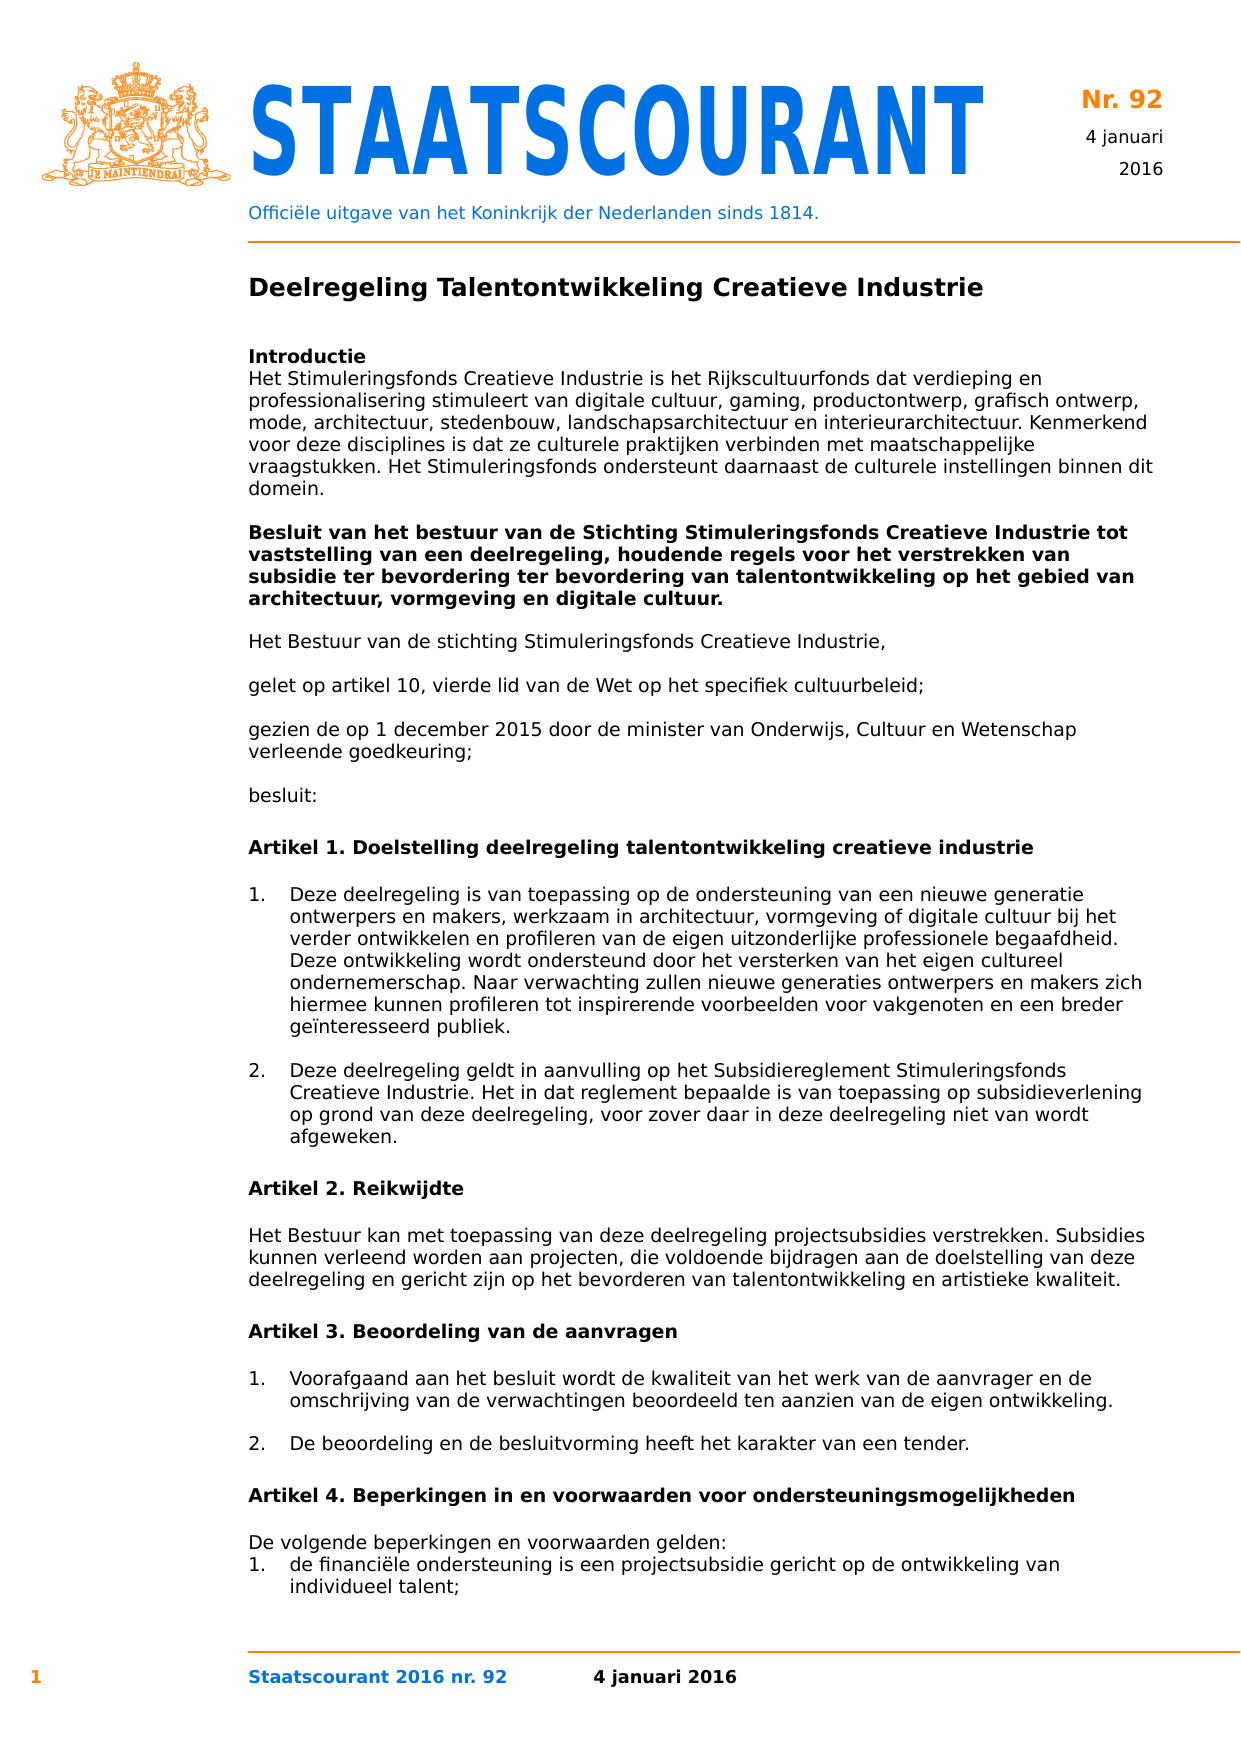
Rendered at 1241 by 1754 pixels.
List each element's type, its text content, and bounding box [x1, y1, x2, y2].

text besluit: [248, 785, 1163, 807]
text Het Bestuur van de stichting Stimuleringsfonds Creatieve Industrie, [248, 631, 1163, 653]
text Het Bestuur kan met toepassing van deze deelregeling projectsubsidies verstrekken. Subsidies kunnen verleend worden aan projecten, die voldoende bijdragen aan de doelstelling van deze deelregeling en gericht zijn op het bevorderen van talentontwikkeling en artistieke kwaliteit. [248, 1224, 1163, 1291]
text 1. de financiële ondersteuning is een projectsubsidie gericht op de ontwikkeling van individueel talent; [248, 1554, 1163, 1598]
subtitle Artikel 4. Beperkingen in en voorwaarden voor ondersteuningsmogelijkheden [248, 1485, 1163, 1507]
subtitle Artikel 1. Doelstelling deelregeling talentontwikkeling creatieve industrie [248, 837, 1163, 859]
picture [41, 62, 231, 186]
text 2. Deze deelregeling geldt in aanvulling op het Subsidiereglement Stimuleringsfonds Creatieve Industrie. Het in dat reglement bepaalde is van toepassing op subsidieverlening op grond van deze deelregeling, voor zover daar in deze deelregeling niet van wordt afgeweken. [248, 1060, 1163, 1148]
table_cell 2016 [998, 153, 1240, 203]
table_header [25, 62, 248, 241]
text 1. Voorafgaand aan het besluit wordt de kwaliteit van het werk van de aanvrager en de omschrijving van de verwachtingen beoordeeld ten aanzien van de eigen ontwikkeling. [248, 1367, 1163, 1411]
table_cell Officiële uitgave van het Koninkrijk der Nederlanden sinds 1814. [248, 203, 1240, 241]
table_header STAATSCOURANT [248, 62, 998, 203]
text 2. De beoordeling en de besluitvorming heeft het karakter van een tender. [248, 1433, 1163, 1455]
text 1. Deze deelregeling is van toepassing op de ondersteuning van een nieuwe generatie ontwerpers en makers, werkzaam in architectuur, vormgeving of digitale cultuur bij het verder ontwikkelen en profileren van de eigen uitzonderlijke professionele begaafdheid. Deze ontwikkeling wordt ondersteund door het versterken van het eigen cultureel ondernemerschap. Naar verwachting zullen nieuwe generaties ontwerpers en makers zich hiermee kunnen profileren tot inspirerende voorbeelden voor vakgenoten en een breder geïnteresseerd publiek. [248, 884, 1163, 1038]
text Introductie [248, 346, 1163, 368]
subtitle Artikel 2. Reikwijdte [248, 1178, 1163, 1199]
text gezien de op 1 december 2015 door de minister van Onderwijs, Cultuur en Wetenschap verleende goedkeuring; [248, 719, 1163, 763]
subtitle Deelregeling Talentontwikkeling Creatieve Industrie [248, 273, 1163, 302]
table_cell 4 januari [998, 121, 1240, 153]
table_header Nr. 92 [998, 62, 1240, 121]
text Het Stimuleringsfonds Creatieve Industrie is het Rijkscultuurfonds dat verdieping en professionalisering stimuleert van digitale cultuur, gaming, productontwerp, grafisch ontwerp, mode, architectuur, stedenbouw, landschapsarchitectuur en interieurarchitectuur. Kenmerkend voor deze disciplines is dat ze culturele praktijken verbinden met maatschappelijke vraagstukken. Het Stimuleringsfonds ondersteunt daarnaast de culturele instellingen binnen dit domein. [248, 368, 1163, 500]
text Besluit van het bestuur van de Stichting Stimuleringsfonds Creatieve Industrie tot vaststelling van een deelregeling, houdende regels voor het verstrekken van subsidie ter bevordering ter bevordering van talentontwikkeling op het gebied van architectuur, vormgeving en digitale cultuur. [248, 522, 1163, 609]
text gelet op artikel 10, vierde lid van de Wet op het specifiek cultuurbeleid; [248, 675, 1163, 697]
subtitle Artikel 3. Beoordeling van de aanvragen [248, 1321, 1163, 1342]
text De volgende beperkingen en voorwaarden gelden: [248, 1532, 1163, 1554]
